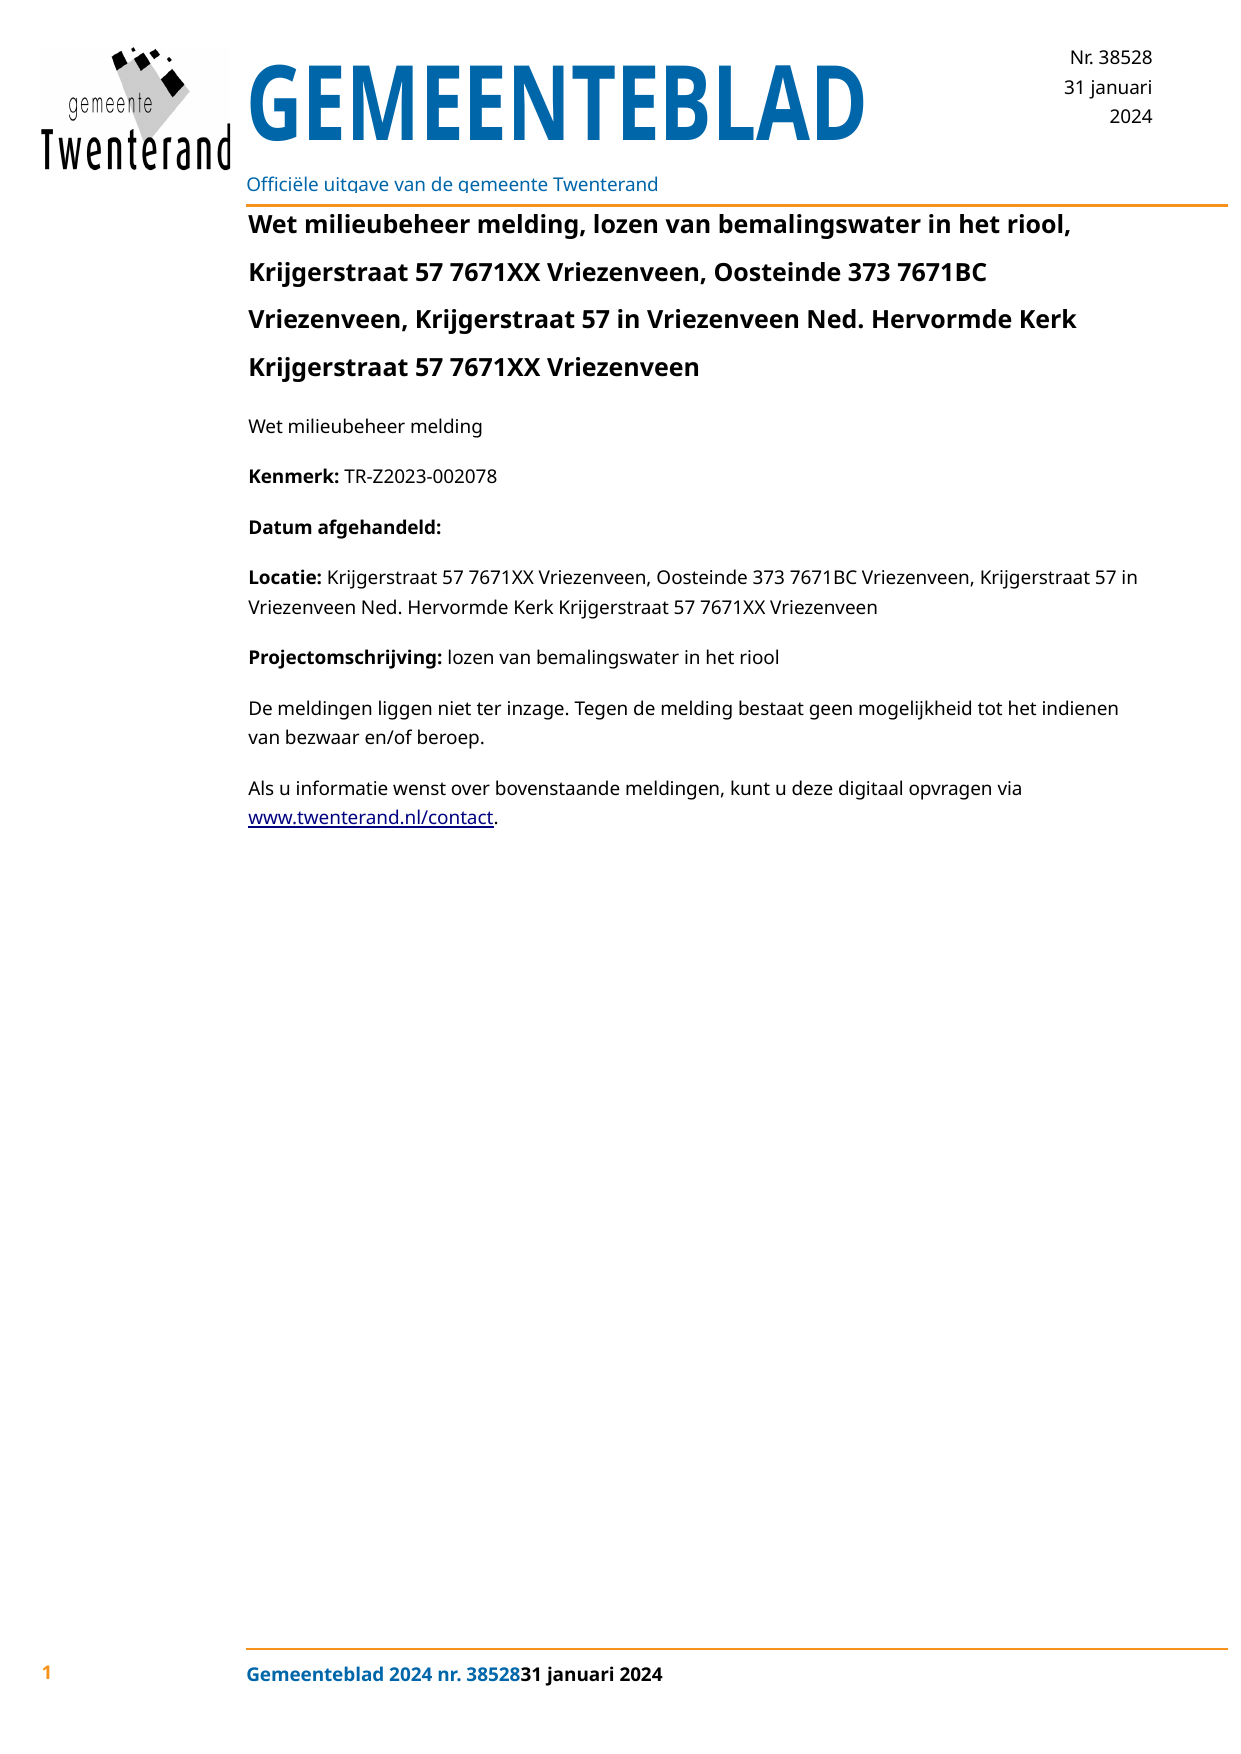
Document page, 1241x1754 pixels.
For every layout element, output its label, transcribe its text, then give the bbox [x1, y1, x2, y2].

text Locatie: Krijgerstraat 57 7671XX Vriezenveen, Oosteinde 373 7671BC Vriezenveen, Krijgerstraat 57 in Vriezenveen Ned. Hervormde Kerk Krijgerstraat 57 7671XX Vriezenveen [248, 564, 1152, 620]
text Wet milieubeheer melding [248, 413, 1152, 439]
text Kenmerk: TR-Z2023-002078 [248, 463, 1152, 489]
text Projectomschrijving: lozen van bemalingswater in het riool [248, 644, 1152, 670]
text Wet milieubeheer melding, lozen van bemalingswater in het riool, Krijgerstraat 57 7671XX Vriezenveen, Oosteinde 373 7671BC Vriezenveen, Krijgerstraat 57 in Vriezenveen Ned. Hervormde Kerk Krijgerstraat 57 7671XX Vriezenveen [248, 207, 1152, 384]
text Als u informatie wenst over bovenstaande meldingen, kunt u deze digitaal opvragen via www.twenterand.nl/contact. [248, 775, 1152, 830]
text De meldingen liggen niet ter inzage. Tegen de melding bestaat geen mogelijkheid tot het indienen van bezwaar en/of beroep. [248, 695, 1152, 750]
picture [41, 47, 231, 172]
text Datum afgehandeld: [248, 514, 1152, 540]
